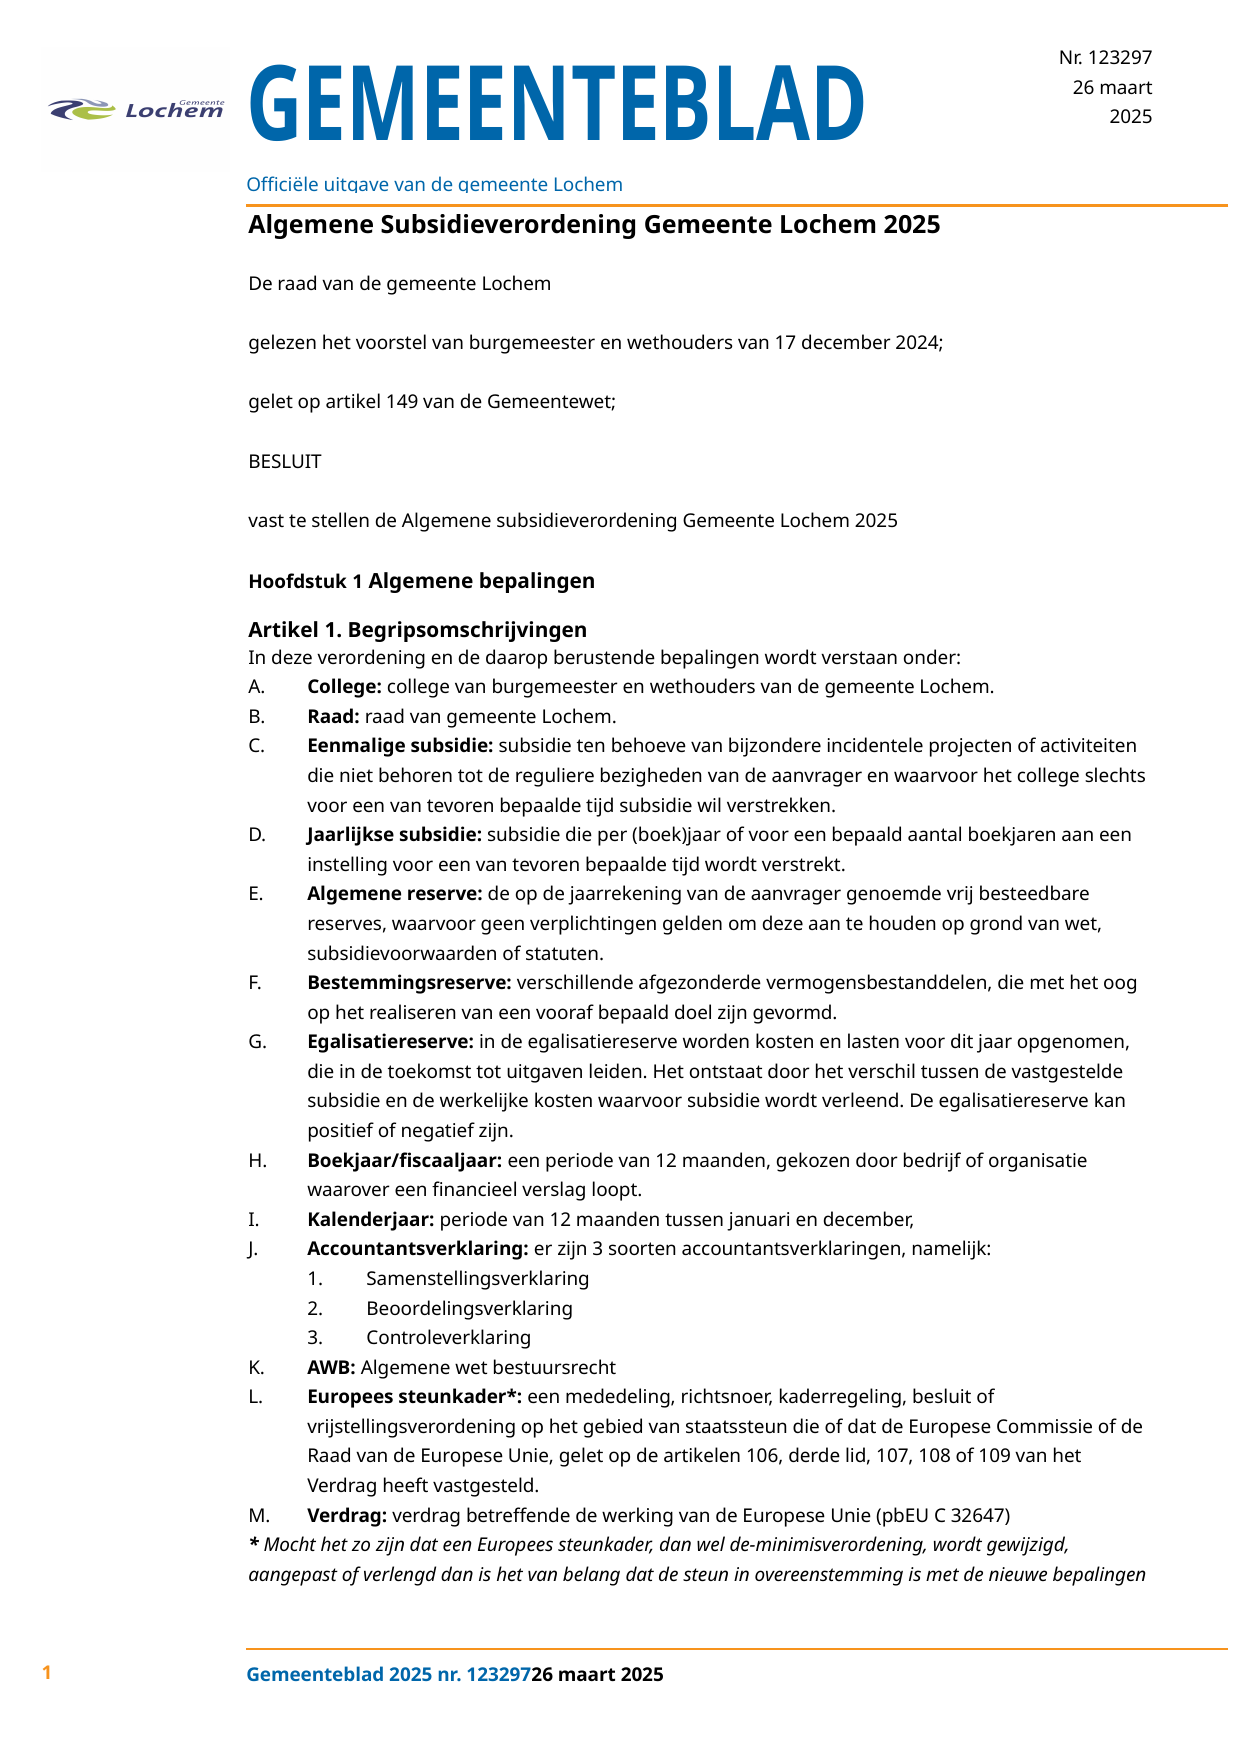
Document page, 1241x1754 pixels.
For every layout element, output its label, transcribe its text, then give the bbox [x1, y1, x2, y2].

list College: college van burgemeester en wethouders van de gemeente Lochem. [248, 673, 1152, 699]
list Egalisatiereserve: in de egalisatiereserve worden kosten en lasten voor dit jaar opgenomen, die in de toekomst tot uitgaven leiden. Het ontstaat door het verschil tussen de vastgestelde subsidie en de werkelijke kosten waarvoor subsidie wordt verleend. De egalisatiereserve kan positief of negatief zijn. [248, 1028, 1152, 1143]
list Verdrag: verdrag betreffende de werking van de Europese Unie (pbEU C 32647) [248, 1502, 1152, 1527]
list AWB: Algemene wet bestuursrecht [248, 1354, 1152, 1379]
text Hoofdstuk 1 Algemene bepalingen [248, 566, 1152, 594]
text gelezen het voorstel van burgemeester en wethouders van 17 december 2024; [248, 329, 1152, 355]
list Boekjaar/fiscaaljaar: een periode van 12 maanden, gekozen door bedrijf of organisatie waarover een financieel verslag loopt. [248, 1147, 1152, 1202]
list Raad: raad van gemeente Lochem. [248, 703, 1152, 729]
picture [41, 47, 231, 172]
text BESLUIT [248, 448, 1152, 473]
text gelet op artikel 149 van de Gemeentewet; [248, 389, 1152, 414]
text De raad van de gemeente Lochem [248, 270, 1152, 296]
list Jaarlijkse subsidie: subsidie die per (boek)jaar of voor een bepaald aantal boekjaren aan een instelling voor een van tevoren bepaalde tijd wordt verstrekt. [248, 821, 1152, 877]
list Europees steunkader*: een mededeling, richtsnoer, kaderregeling, besluit of vrijstellingsverordening op het gebied van staatssteun die of dat de Europese Commissie of de Raad van de Europese Unie, gelet op de artikelen 106, derde lid, 107, 108 of 109 van het Verdrag heeft vastgesteld. [248, 1383, 1152, 1498]
list Beoordelingsverklaring [307, 1295, 1152, 1320]
list Accountantsverklaring: er zijn 3 soorten accountantsverklaringen, namelijk: [248, 1236, 1152, 1261]
text In deze verordening en de daarop berustende bepalingen wordt verstaan onder: [248, 644, 1152, 669]
text * Mocht het zo zijn dat een Europees steunkader, dan wel de-minimisverordening, wordt gewijzigd, aangepast of verlengd dan is het van belang dat de steun in overeenstemming is met de nieuwe bepalingen [248, 1531, 1152, 1587]
text Algemene Subsidieverordening Gemeente Lochem 2025 [248, 207, 1152, 241]
list Bestemmingsreserve: verschillende afgezonderde vermogensbestanddelen, die met het oog op het realiseren van een vooraf bepaald doel zijn gevormd. [248, 969, 1152, 1024]
text Artikel 1. Begripsomschrijvingen [248, 615, 1152, 644]
list Controleverklaring [307, 1324, 1152, 1350]
list Eenmalige subsidie: subsidie ten behoeve van bijzondere incidentele projecten of activiteiten die niet behoren tot de reguliere bezigheden van de aanvrager en waarvoor het college slechts voor een van tevoren bepaalde tijd subsidie wil verstrekken. [248, 733, 1152, 817]
list Samenstellingsverklaring [307, 1265, 1152, 1291]
list Algemene reserve: de op de jaarrekening van de aanvrager genoemde vrij besteedbare reserves, waarvoor geen verplichtingen gelden om deze aan te houden op grond van wet, subsidievoorwaarden of statuten. [248, 881, 1152, 965]
text vast te stellen de Algemene subsidieverordening Gemeente Lochem 2025 [248, 507, 1152, 533]
list Kalenderjaar: periode van 12 maanden tussen januari en december, [248, 1206, 1152, 1232]
